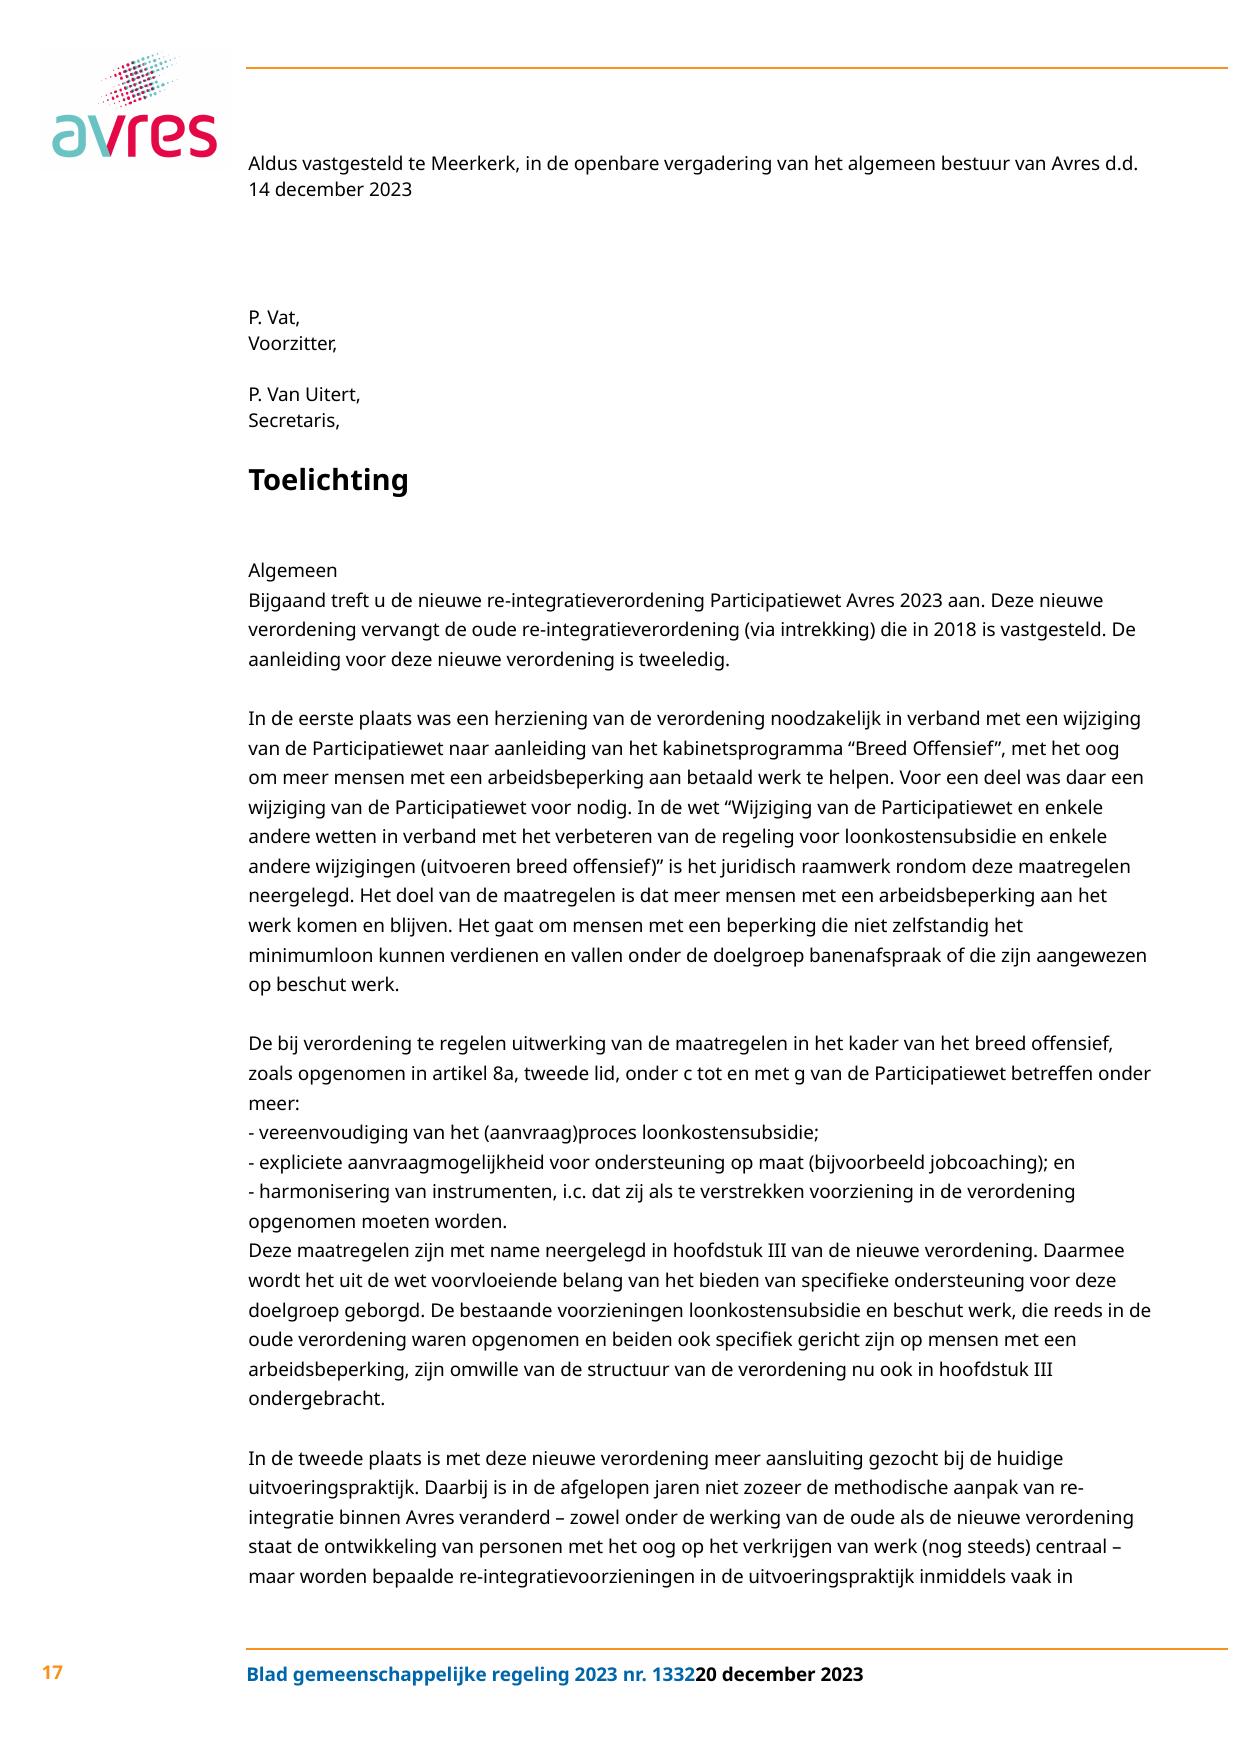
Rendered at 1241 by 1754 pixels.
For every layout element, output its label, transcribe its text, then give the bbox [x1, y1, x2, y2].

text - harmonisering van instrumenten, i.c. dat zij als te verstrekken voorziening in de verordening opgenomen moeten worden. [248, 1178, 1152, 1234]
text Voorzitter, [248, 330, 1152, 356]
picture [41, 47, 231, 172]
text Secretaris, [248, 407, 1152, 433]
text In de eerste plaats was een herziening van de verordening noodzakelijk in verband met een wijziging van de Participatiewet naar aanleiding van het kabinetsprogramma “Breed Offensief”, met het oog om meer mensen met een arbeidsbeperking aan betaald werk te helpen. Voor een deel was daar een wijziging van de Participatiewet voor nodig. In de wet “Wijziging van de Participatiewet en enkele andere wetten in verband met het verbeteren van de regeling voor loonkostensubsidie en enkele andere wijzigingen (uitvoeren breed offensief)” is het juridisch raamwerk rondom deze maatregelen neergelegd. Het doel van de maatregelen is dat meer mensen met een arbeidsbeperking aan het werk komen en blijven. Het gaat om mensen met een beperking die niet zelfstandig het minimumloon kunnen verdienen en vallen onder de doelgroep banenafspraak of die zijn aangewezen op beschut werk. [248, 705, 1152, 997]
text P. Van Uitert, [248, 382, 1152, 407]
text P. Vat, [248, 304, 1152, 330]
text - expliciete aanvraagmogelijkheid voor ondersteuning op maat (bijvoorbeeld jobcoaching); en [248, 1149, 1152, 1175]
text Deze maatregelen zijn met name neergelegd in hoofdstuk III van de nieuwe verordening. Daarmee wordt het uit de wet voorvloeiende belang van het bieden van specifieke ondersteuning voor deze doelgroep geborgd. De bestaande voorzieningen loonkostensubsidie en beschut werk, die reeds in de oude verordening waren opgenomen en beiden ook specifiek gericht zijn op mensen met een arbeidsbeperking, zijn omwille van de structuur van de verordening nu ook in hoofdstuk III ondergebracht. [248, 1238, 1152, 1411]
text De bij verordening te regelen uitwerking van de maatregelen in het kader van het breed offensief, zoals opgenomen in artikel 8a, tweede lid, onder c tot en met g van de Participatiewet betreffen onder meer: [248, 1031, 1152, 1116]
text Toelichting [248, 459, 1152, 498]
text - vereenvoudiging van het (aanvraag)proces loonkostensubsidie; [248, 1119, 1152, 1145]
text In de tweede plaats is met deze nieuwe verordening meer aansluiting gezocht bij de huidige uitvoeringspraktijk. Daarbij is in de afgelopen jaren niet zozeer de methodische aanpak van re-integratie binnen Avres veranderd – zowel onder de werking van de oude als de nieuwe verordening staat de ontwikkeling van personen met het oog op het verkrijgen van werk (nog steeds) centraal – maar worden bepaalde re-integratievoorzieningen in de uitvoeringspraktijk inmiddels vaak in [248, 1445, 1152, 1589]
text Algemeen [248, 557, 1152, 583]
text Bijgaand treft u de nieuwe re-integratieverordening Participatiewet Avres 2023 aan. Deze nieuwe verordening vervangt de oude re-integratieverordening (via intrekking) die in 2018 is vastgesteld. De aanleiding voor deze nieuwe verordening is tweeledig. [248, 587, 1152, 672]
text Aldus vastgesteld te Meerkerk, in de openbare vergadering van het algemeen bestuur van Avres d.d. 14 december 2023 [248, 150, 1152, 202]
